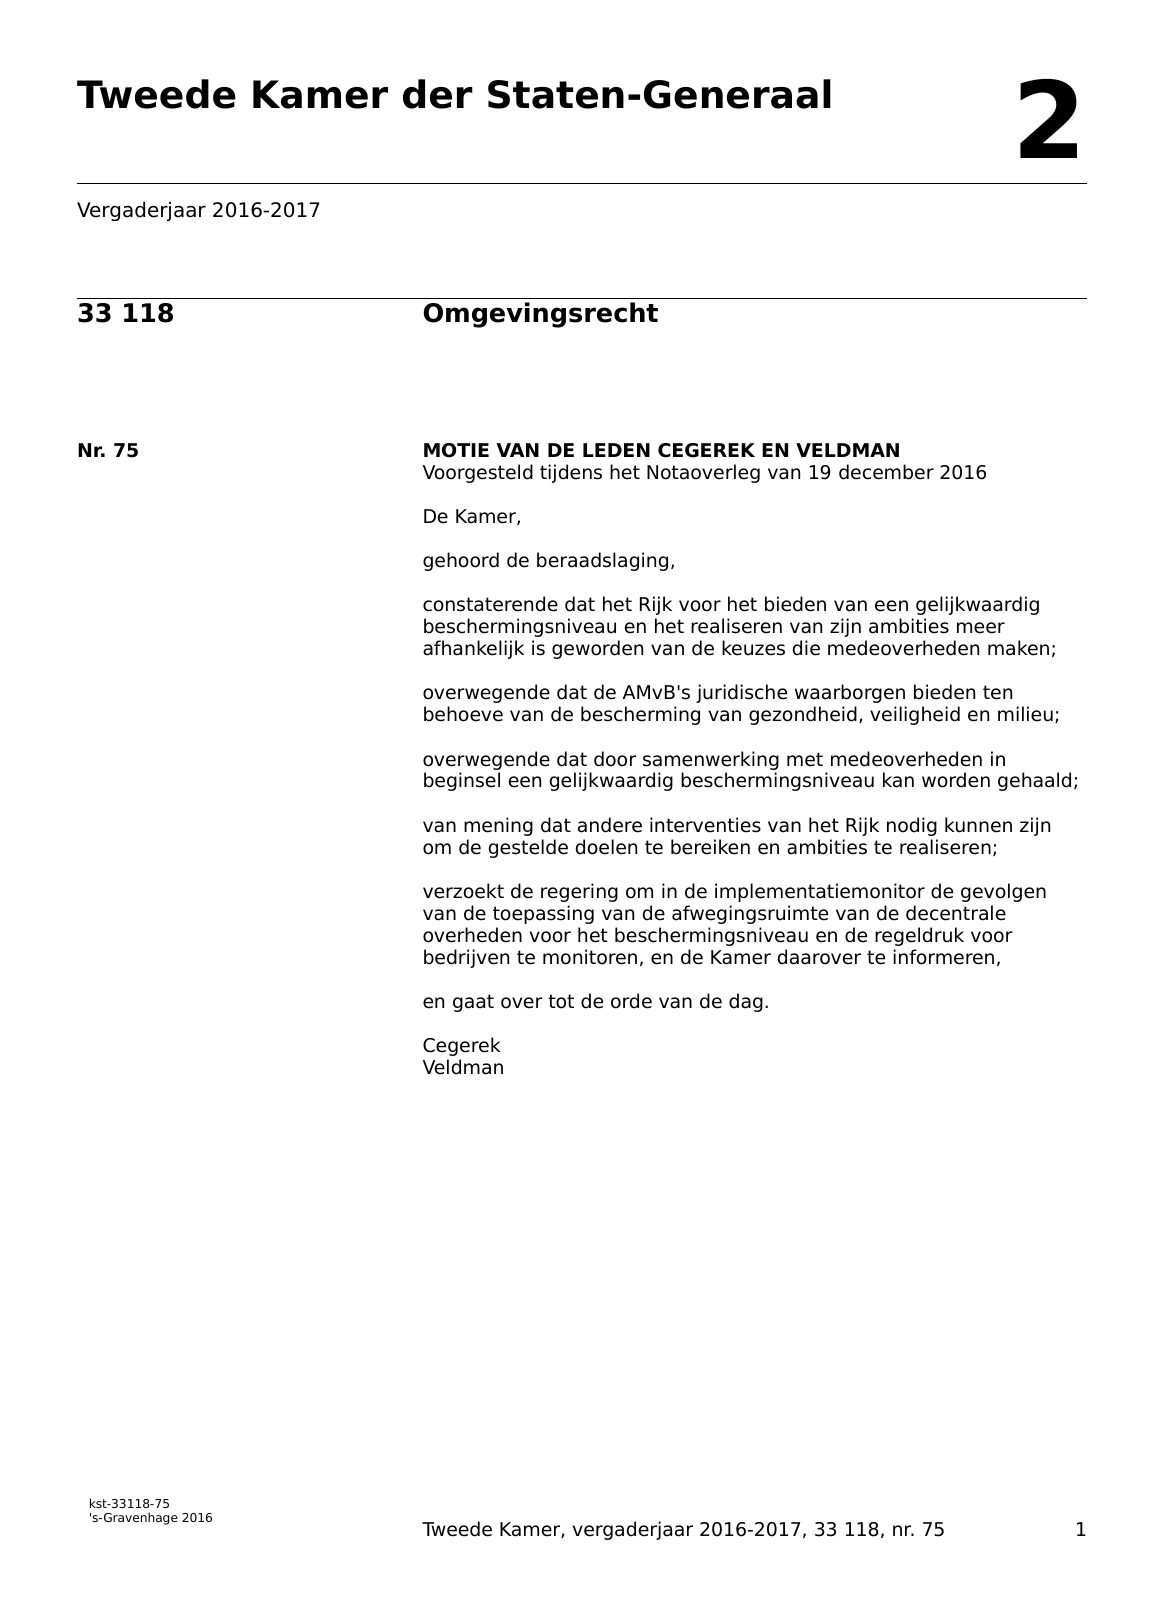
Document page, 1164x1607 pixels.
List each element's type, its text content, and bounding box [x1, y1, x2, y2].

subtitle Nr. 75 MOTIE VAN DE LEDEN CEGEREK EN VELDMAN [77, 440, 1087, 462]
text constaterende dat het Rijk voor het bieden van een gelijkwaardig beschermingsniveau en het realiseren van zijn ambities meer afhankelijk is geworden van de keuzes die medeoverheden maken; [422, 594, 1087, 660]
subtitle 33 118 Omgevingsrecht [77, 299, 1087, 329]
text Veldman [422, 1057, 1087, 1079]
text overwegende dat door samenwerking met medeoverheden in beginsel een gelijkwaardig beschermingsniveau kan worden gehaald; [422, 748, 1087, 792]
text verzoekt de regering om in de implementatiemonitor de gevolgen van de toepassing van de afwegingsruimte van de decentrale overheden voor het beschermingsniveau en de regeldruk voor bedrijven te monitoren, en de Kamer daarover te informeren, [422, 881, 1087, 969]
text 's-Gravenhage 2016 [88, 1511, 323, 1525]
text gehoord de beraadslaging, [422, 550, 1087, 572]
text Voorgesteld tijdens het Notaoverleg van 19 december 2016 [422, 462, 1087, 484]
table_cell Vergaderjaar 2016-2017 [77, 184, 1087, 298]
text Cegerek [422, 1035, 1087, 1057]
table_header Tweede Kamer der Staten-Generaal [77, 59, 886, 183]
text kst-33118-75 [88, 1497, 323, 1511]
table_header 2 [886, 59, 1087, 183]
text van mening dat andere interventies van het Rijk nodig kunnen zijn om de gestelde doelen te bereiken en ambities te realiseren; [422, 814, 1087, 858]
text en gaat over tot de orde van de dag. [422, 991, 1087, 1013]
text overwegende dat de AMvB's juridische waarborgen bieden ten behoeve van de bescherming van gezondheid, veiligheid en milieu; [422, 682, 1087, 726]
text De Kamer, [422, 506, 1087, 528]
